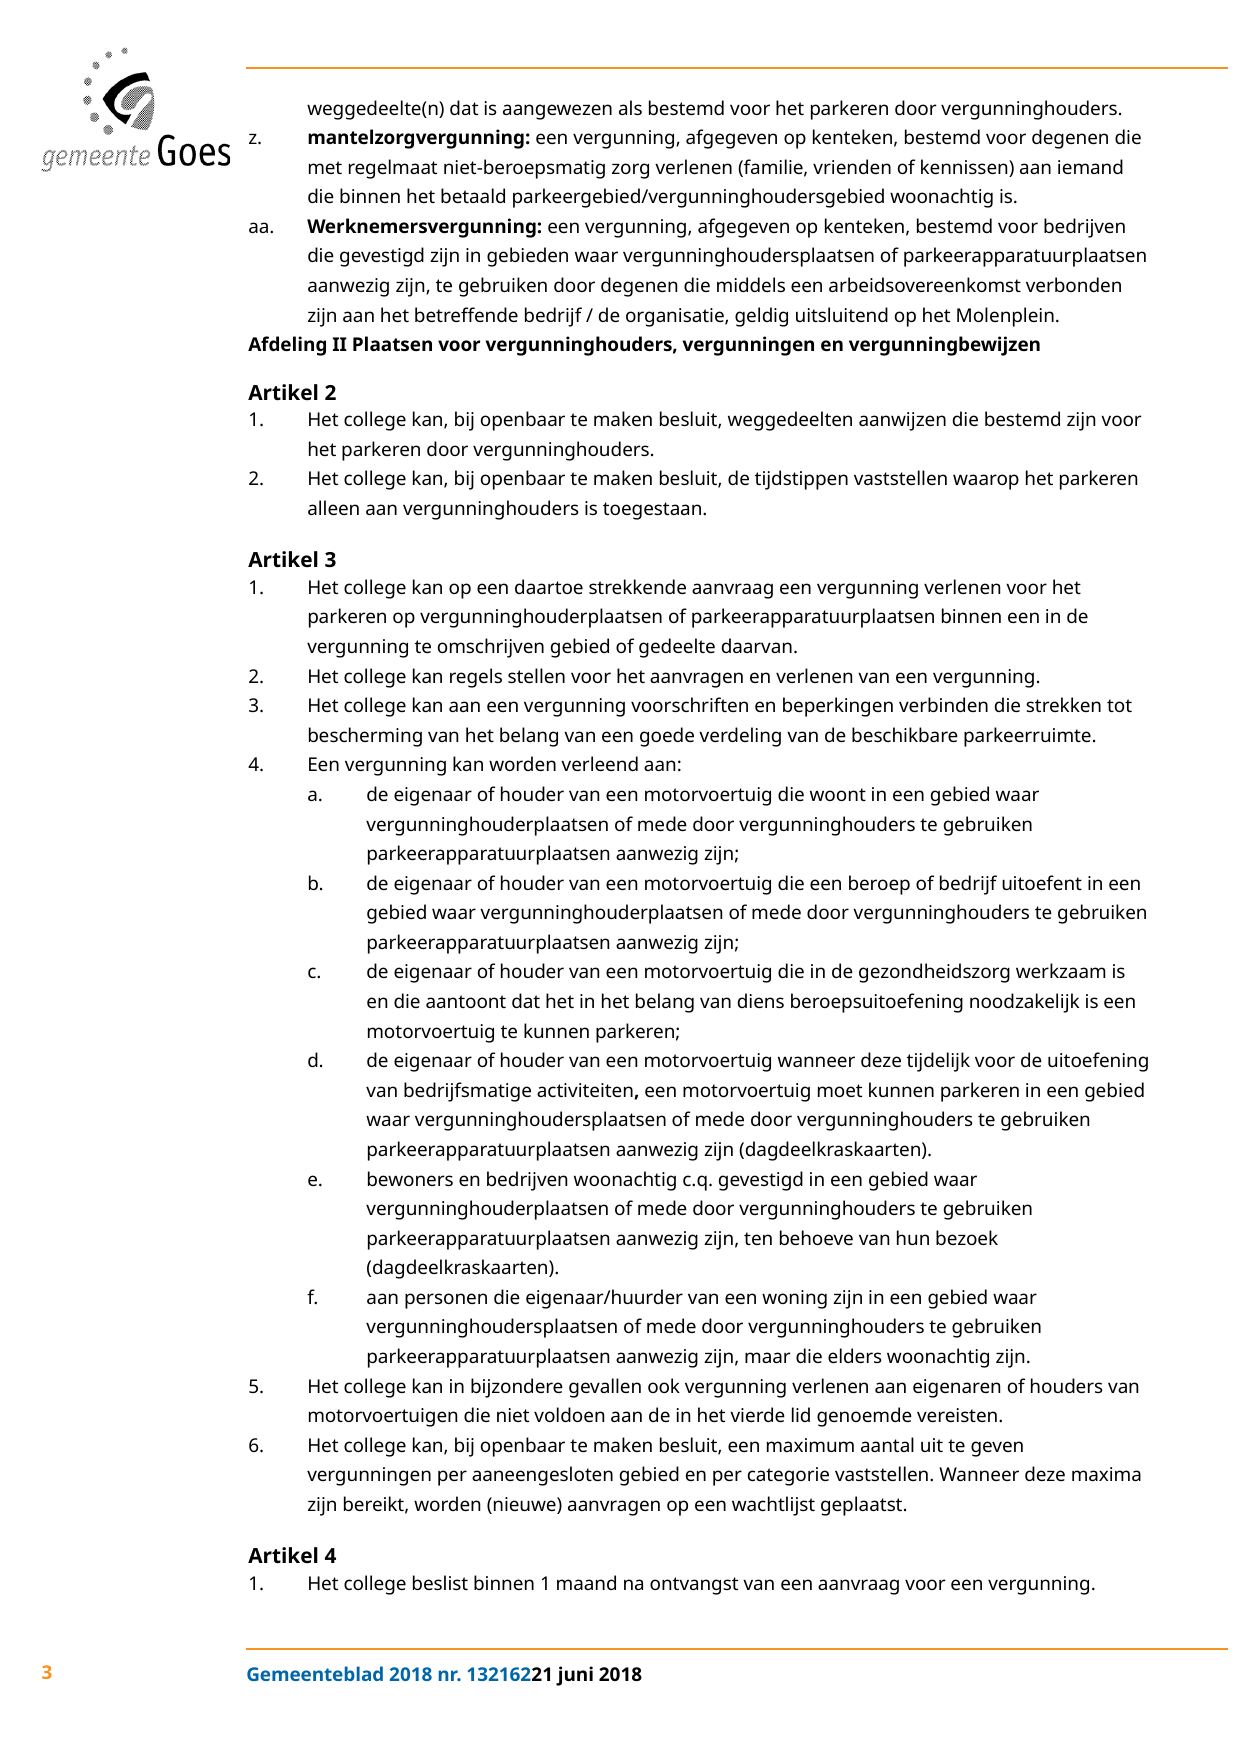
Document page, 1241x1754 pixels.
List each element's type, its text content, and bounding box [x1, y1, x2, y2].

list Werknemersvergunning: een vergunning, afgegeven op kenteken, bestemd voor bedrijven die gevestigd zijn in gebieden waar vergunninghoudersplaatsen of parkeerapparatuurplaatsen aanwezig zijn, te gebruiken door degenen die middels een arbeidsovereenkomst verbonden zijn aan het betreffende bedrijf / de organisatie, geldig uitsluitend op het Molenplein. [248, 213, 1152, 328]
list Het college kan in bijzondere gevallen ook vergunning verlenen aan eigenaren of houders van motorvoertuigen die niet voldoen aan de in het vierde lid genoemde vereisten. [248, 1373, 1152, 1428]
list weggedeelte(n) dat is aangewezen als bestemd voor het parkeren door vergunninghouders. [248, 95, 1152, 121]
list Het college kan aan een vergunning voorschriften en beperkingen verbinden die strekken tot bescherming van het belang van een goede verdeling van de beschikbare parkeerruimte. [248, 692, 1152, 748]
list Het college kan, bij openbaar te maken besluit, de tijdstippen vaststellen waarop het parkeren alleen aan vergunninghouders is toegestaan. [248, 466, 1152, 521]
list Het college beslist binnen 1 maand na ontvangst van een aanvraag voor een vergunning. [248, 1570, 1152, 1596]
list mantelzorgvergunning: een vergunning, afgegeven op kenteken, bestemd voor degenen die met regelmaat niet-beroepsmatig zorg verlenen (familie, vrienden of kennissen) aan iemand die binnen het betaald parkeergebied/vergunninghoudersgebied woonachtig is. [248, 124, 1152, 209]
text Afdeling II Plaatsen voor vergunninghouders, vergunningen en vergunningbewijzen [248, 331, 1152, 357]
list de eigenaar of houder van een motorvoertuig die een beroep of bedrijf uitoefent in een gebied waar vergunninghouderplaatsen of mede door vergunninghouders te gebruiken parkeerapparatuurplaatsen aanwezig zijn; [307, 870, 1152, 955]
list bewoners en bedrijven woonachtig c.q. gevestigd in een gebied waar vergunninghouderplaatsen of mede door vergunninghouders te gebruiken parkeerapparatuurplaatsen aanwezig zijn, ten behoeve van hun bezoek (dagdeelkraskaarten). [307, 1166, 1152, 1280]
list Het college kan, bij openbaar te maken besluit, weggedeelten aanwijzen die bestemd zijn voor het parkeren door vergunninghouders. [248, 406, 1152, 462]
text Artikel 2 [248, 378, 1152, 406]
text Artikel 3 [248, 546, 1152, 574]
text Artikel 4 [248, 1542, 1152, 1570]
list Het college kan regels stellen voor het aanvragen en verlenen van een vergunning. [248, 663, 1152, 688]
list Het college kan, bij openbaar te maken besluit, een maximum aantal uit te geven vergunningen per aaneengesloten gebied en per categorie vaststellen. Wanneer deze maxima zijn bereikt, worden (nieuwe) aanvragen op een wachtlijst geplaatst. [248, 1432, 1152, 1517]
list de eigenaar of houder van een motorvoertuig wanneer deze tijdelijk voor de uitoefening van bedrijfsmatige activiteiten, een motorvoertuig moet kunnen parkeren in een gebied waar vergunninghoudersplaatsen of mede door vergunninghouders te gebruiken parkeerapparatuurplaatsen aanwezig zijn (dagdeelkraskaarten). [307, 1047, 1152, 1162]
list Een vergunning kan worden verleend aan: [248, 752, 1152, 777]
list aan personen die eigenaar/huurder van een woning zijn in een gebied waar vergunninghoudersplaatsen of mede door vergunninghouders te gebruiken parkeerapparatuurplaatsen aanwezig zijn, maar die elders woonachtig zijn. [307, 1284, 1152, 1369]
list de eigenaar of houder van een motorvoertuig die woont in een gebied waar vergunninghouderplaatsen of mede door vergunninghouders te gebruiken parkeerapparatuurplaatsen aanwezig zijn; [307, 781, 1152, 866]
picture [41, 47, 231, 172]
list de eigenaar of houder van een motorvoertuig die in de gezondheidszorg werkzaam is en die aantoont dat het in het belang van diens beroepsuitoefening noodzakelijk is een motorvoertuig te kunnen parkeren; [307, 959, 1152, 1043]
list Het college kan op een daartoe strekkende aanvraag een vergunning verlenen voor het parkeren op vergunninghouderplaatsen of parkeerapparatuurplaatsen binnen een in de vergunning te omschrijven gebied of gedeelte daarvan. [248, 574, 1152, 659]
